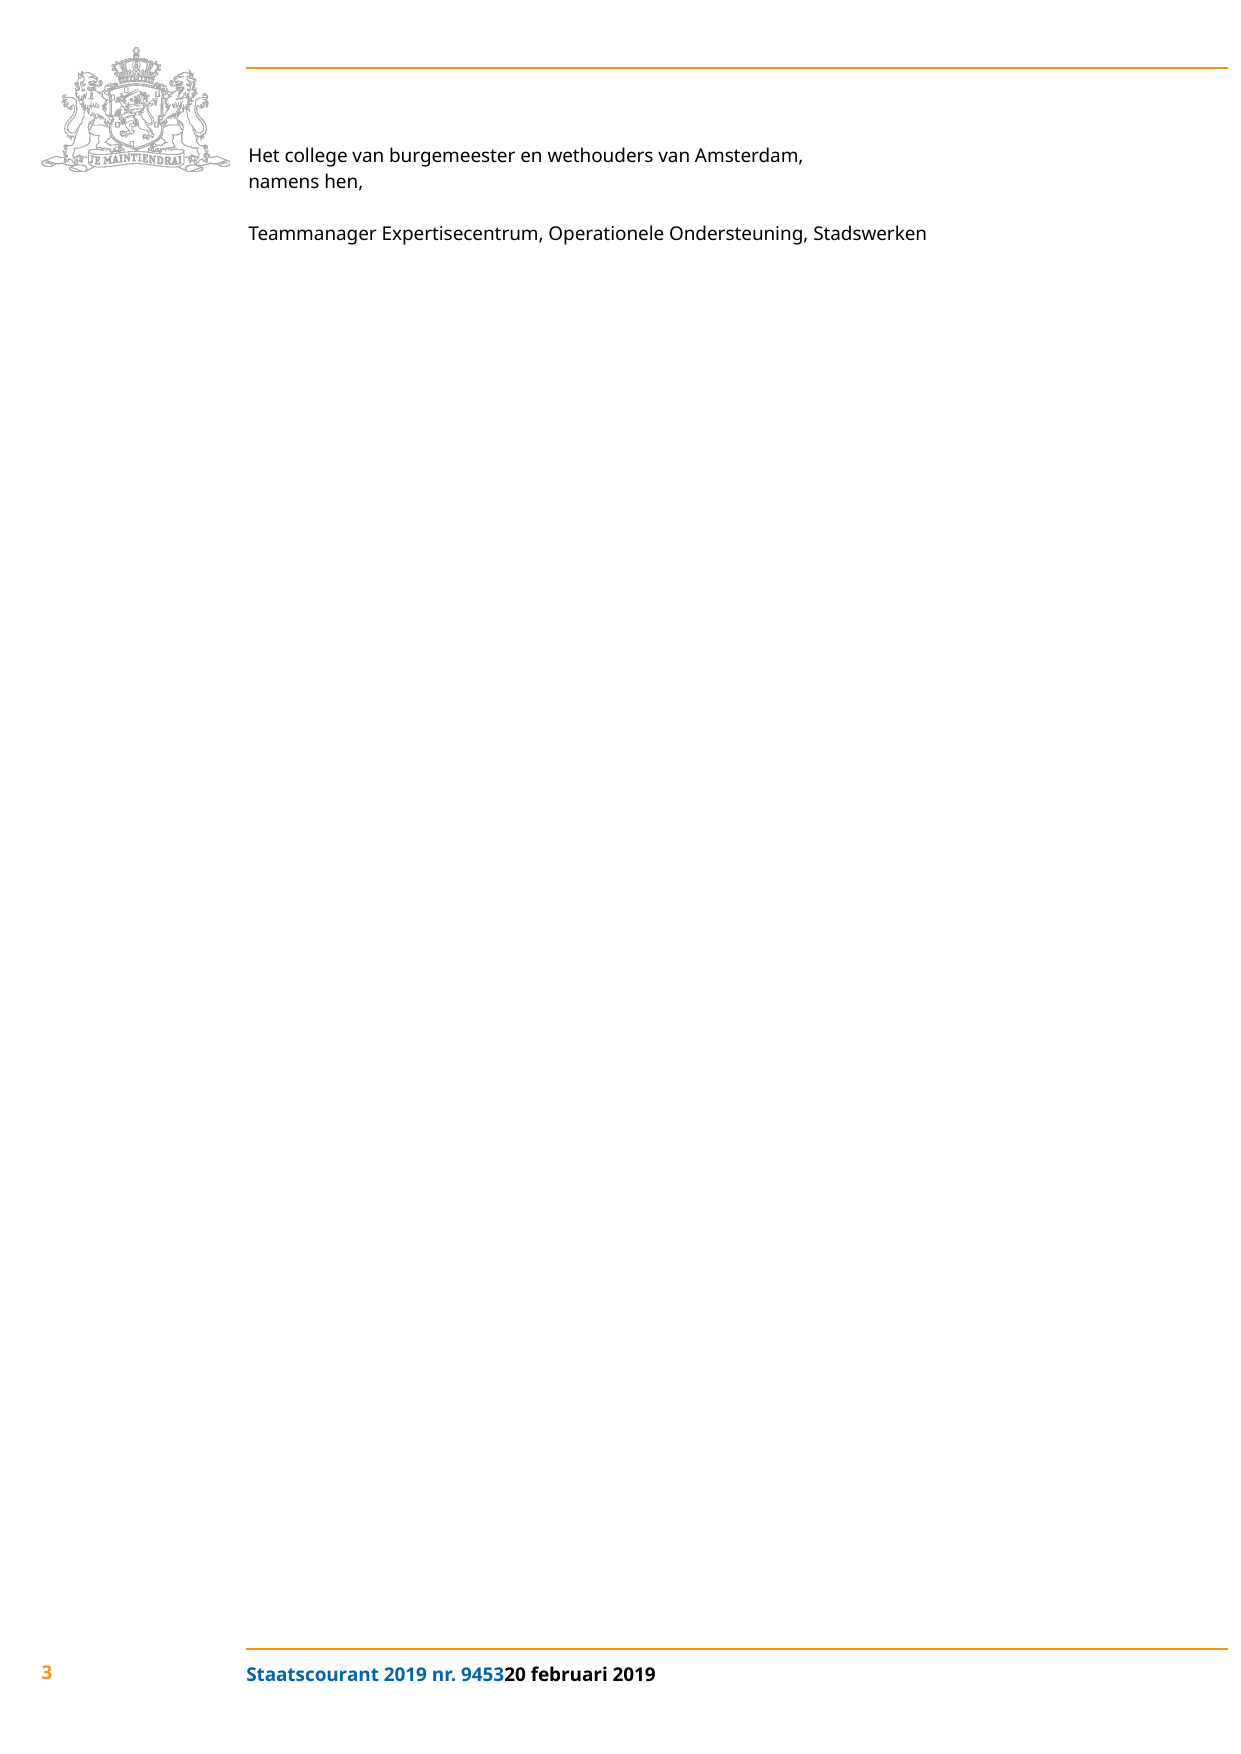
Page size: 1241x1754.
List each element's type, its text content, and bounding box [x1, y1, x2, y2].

picture [41, 47, 231, 172]
text Het college van burgemeester en wethouders van Amsterdam, [248, 143, 1152, 168]
text namens hen, [248, 168, 1152, 194]
text Teammanager Expertisecentrum, Operationele Ondersteuning, Stadswerken [248, 220, 1152, 246]
